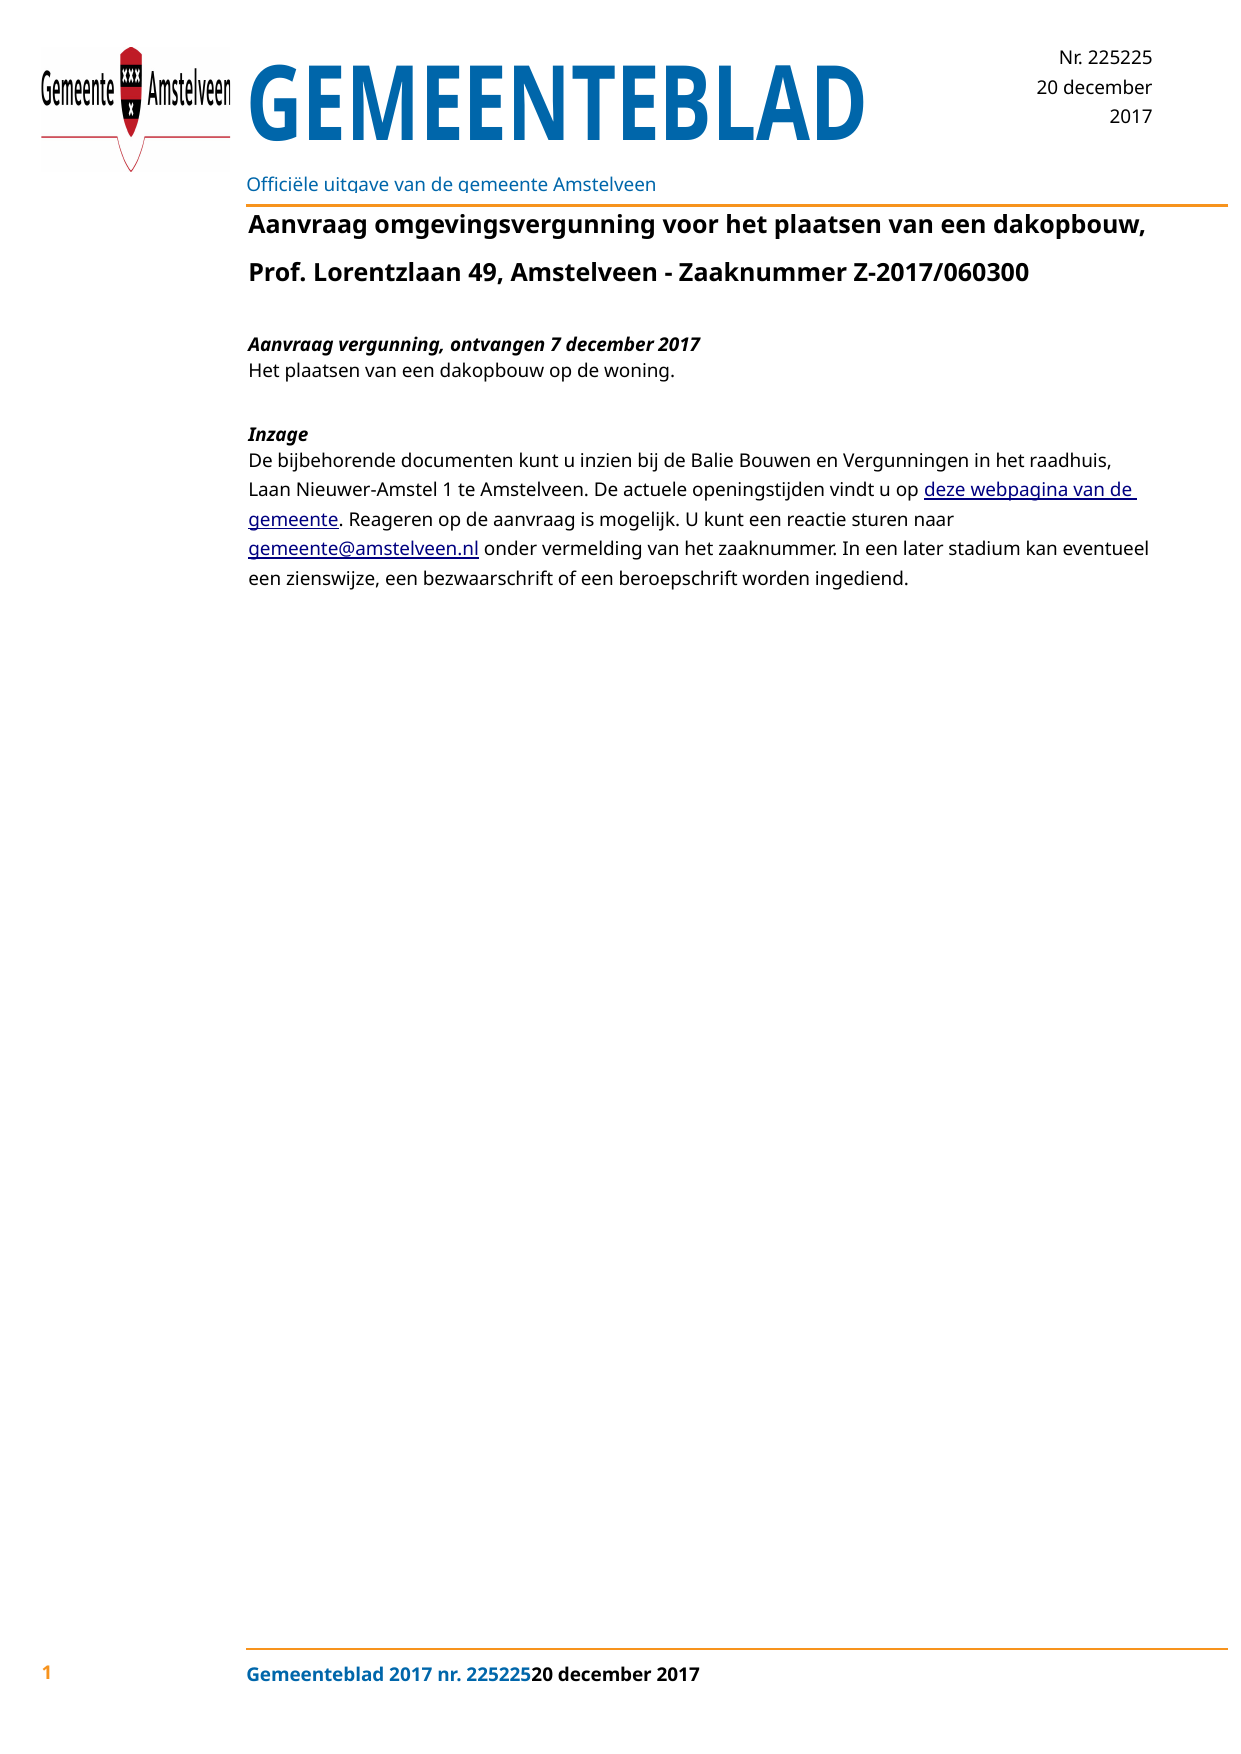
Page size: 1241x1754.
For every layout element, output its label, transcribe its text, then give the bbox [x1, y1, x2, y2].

text Aanvraag vergunning, ontvangen 7 december 2017 [248, 331, 1152, 357]
text De bijbehorende documenten kunt u inzien bij de Balie Bouwen en Vergunningen in het raadhuis, Laan Nieuwer-Amstel 1 te Amstelveen. De actuele openingstijden vindt u op deze webpagina van de gemeente. Reageren op de aanvraag is mogelijk. U kunt een reactie sturen naar gemeente@amstelveen.nl onder vermelding van het zaaknummer. In een later stadium kan eventueel een zienswijze, een bezwaarschrift of een beroepschrift worden ingediend. [248, 447, 1152, 591]
text Inzage [248, 421, 1152, 447]
picture [41, 47, 231, 172]
text Het plaatsen van een dakopbouw op de woning. [248, 357, 1152, 383]
text Aanvraag omgevingsvergunning voor het plaatsen van een dakopbouw, Prof. Lorentzlaan 49, Amstelveen - Zaaknummer Z-2017/060300 [248, 207, 1152, 288]
